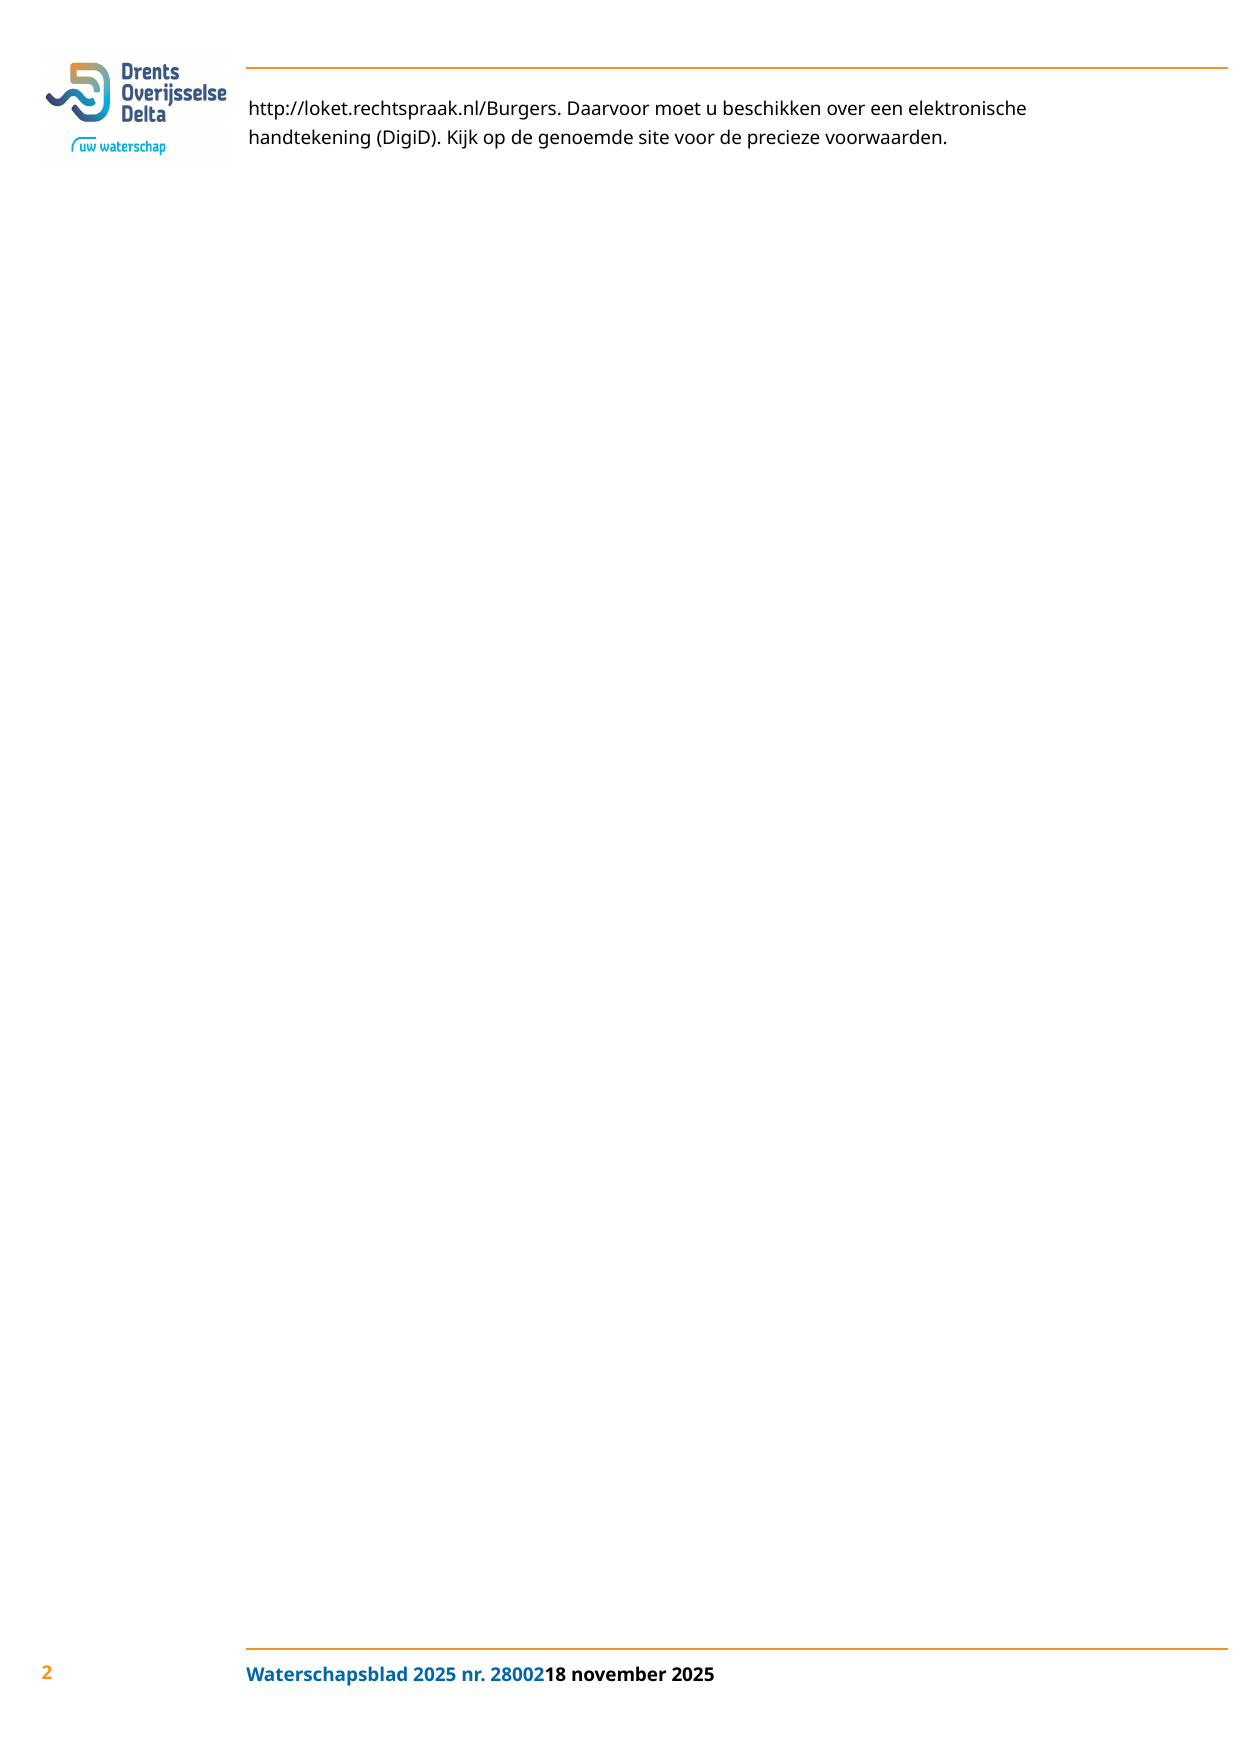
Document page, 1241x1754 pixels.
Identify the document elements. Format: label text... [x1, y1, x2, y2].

text http://loket.rechtspraak.nl/Burgers. Daarvoor moet u beschikken over een elektronische handtekening (DigiD). Kijk op de genoemde site voor de precieze voorwaarden. [248, 95, 1152, 150]
picture [41, 47, 231, 172]
